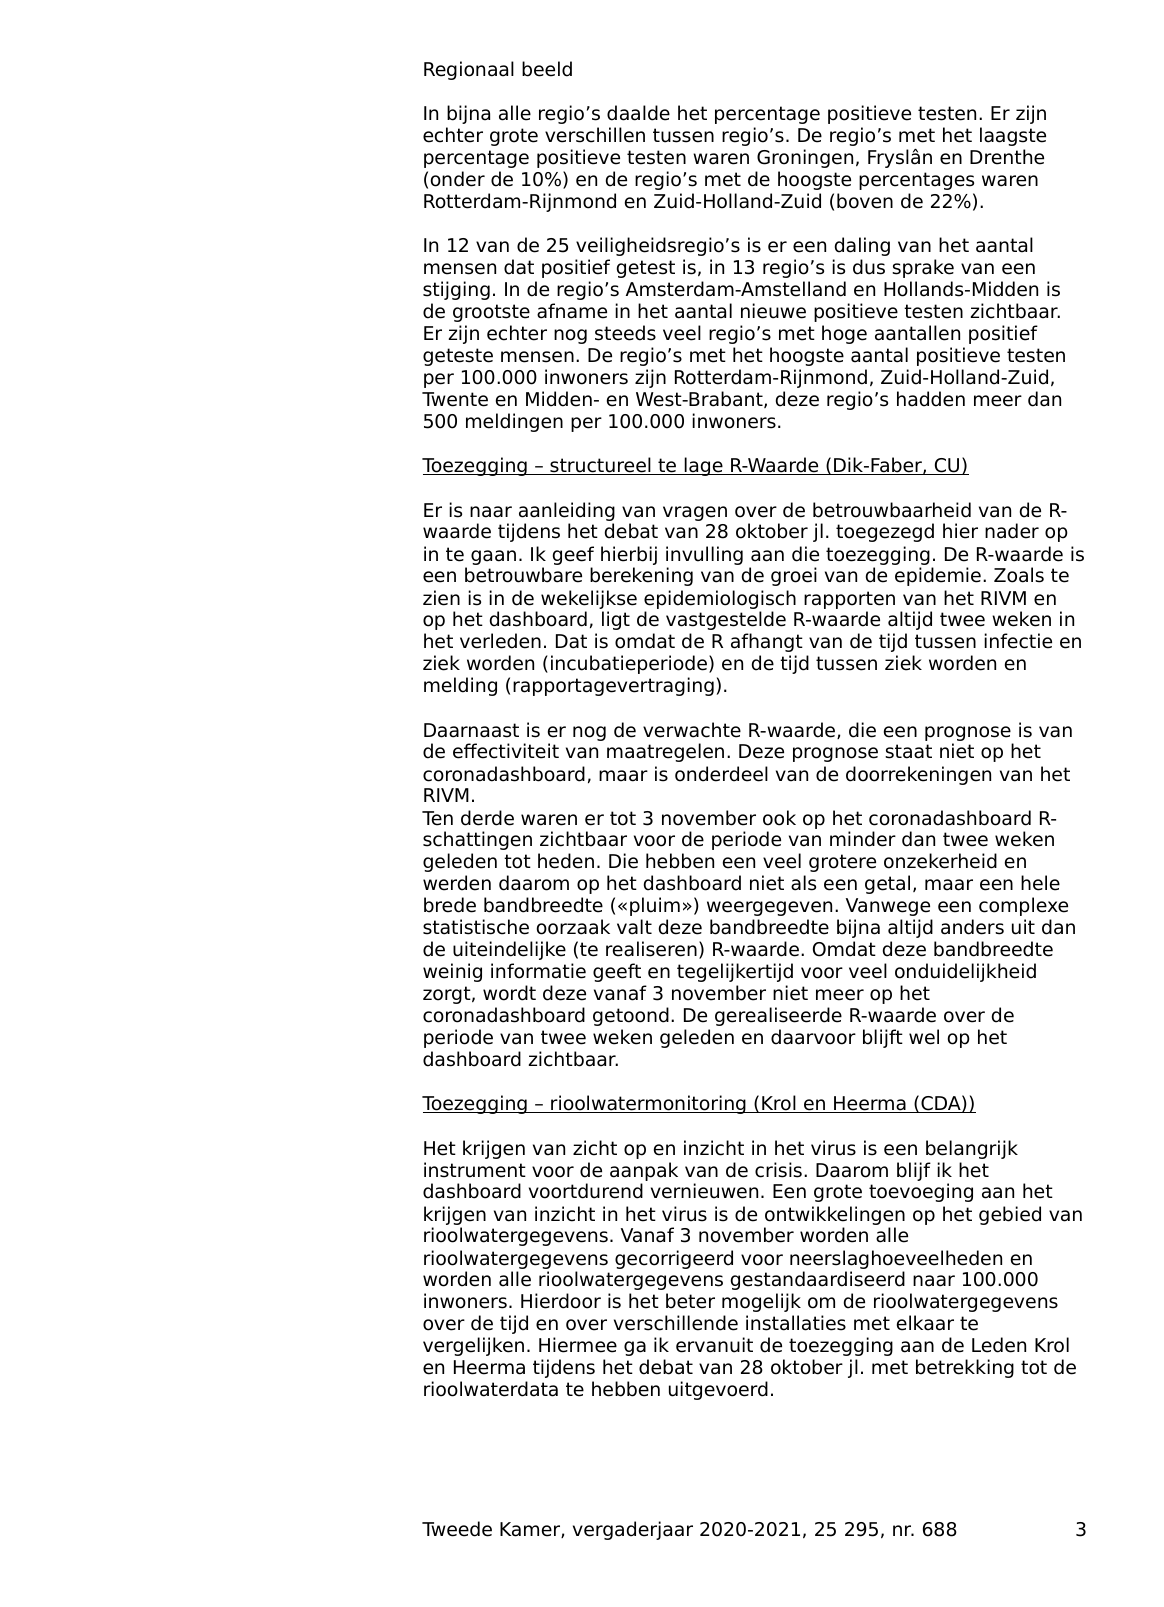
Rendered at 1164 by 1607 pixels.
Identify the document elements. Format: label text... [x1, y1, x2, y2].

text Het krijgen van zicht op en inzicht in het virus is een belangrijk instrument voor de aanpak van de crisis. Daarom blijf ik het dashboard voortdurend vernieuwen. Een grote toevoeging aan het krijgen van inzicht in het virus is de ontwikkelingen op het gebied van rioolwatergegevens. Vanaf 3 november worden alle rioolwatergegevens gecorrigeerd voor neerslaghoeveelheden en worden alle rioolwatergegevens gestandaardiseerd naar 100.000 inwoners. Hierdoor is het beter mogelijk om de rioolwatergegevens over de tijd en over verschillende installaties met elkaar te vergelijken. Hiermee ga ik ervanuit de toezegging aan de Leden Krol en Heerma tijdens het debat van 28 oktober jl. met betrekking tot de rioolwaterdata te hebben uitgevoerd. [422, 1137, 1087, 1401]
text In bijna alle regio’s daalde het percentage positieve testen. Er zijn echter grote verschillen tussen regio’s. De regio’s met het laagste percentage positieve testen waren Groningen, Fryslân en Drenthe (onder de 10%) en de regio’s met de hoogste percentages waren Rotterdam-Rijnmond en Zuid-Holland-Zuid (boven de 22%). [422, 103, 1087, 213]
text Daarnaast is er nog de verwachte R-waarde, die een prognose is van de effectiviteit van maatregelen. Deze prognose staat niet op het coronadashboard, maar is onderdeel van de doorrekeningen van het RIVM. [422, 719, 1087, 807]
text Er is naar aanleiding van vragen over de betrouwbaarheid van de R-waarde tijdens het debat van 28 oktober jl. toegezegd hier nader op in te gaan. Ik geef hierbij invulling aan die toezegging. De R-waarde is een betrouwbare berekening van de groei van de epidemie. Zoals te zien is in de wekelijkse epidemiologisch rapporten van het RIVM en op het dashboard, ligt de vastgestelde R-waarde altijd twee weken in het verleden. Dat is omdat de R afhangt van de tijd tussen infectie en ziek worden (incubatieperiode) en de tijd tussen ziek worden en melding (rapportagevertraging). [422, 499, 1087, 697]
text In 12 van de 25 veiligheidsregio’s is er een daling van het aantal mensen dat positief getest is, in 13 regio’s is dus sprake van een stijging. In de regio’s Amsterdam-Amstelland en Hollands-Midden is de grootste afname in het aantal nieuwe positieve testen zichtbaar. Er zijn echter nog steeds veel regio’s met hoge aantallen positief geteste mensen. De regio’s met het hoogste aantal positieve testen per 100.000 inwoners zijn Rotterdam-Rijnmond, Zuid-Holland-Zuid, Twente en Midden- en West-Brabant, deze regio’s hadden meer dan 500 meldingen per 100.000 inwoners. [422, 235, 1087, 433]
subtitle Toezegging – structureel te lage R-Waarde (Dik-Faber, CU) [422, 455, 1087, 477]
text Ten derde waren er tot 3 november ook op het coronadashboard R-schattingen zichtbaar voor de periode van minder dan twee weken geleden tot heden. Die hebben een veel grotere onzekerheid en werden daarom op het dashboard niet als een getal, maar een hele brede bandbreedte («pluim») weergegeven. Vanwege een complexe statistische oorzaak valt deze bandbreedte bijna altijd anders uit dan de uiteindelijke (te realiseren) R-waarde. Omdat deze bandbreedte weinig informatie geeft en tegelijkertijd voor veel onduidelijkheid zorgt, wordt deze vanaf 3 november niet meer op het coronadashboard getoond. De gerealiseerde R-waarde over de periode van twee weken geleden en daarvoor blijft wel op het dashboard zichtbaar. [422, 807, 1087, 1071]
subtitle Toezegging – rioolwatermonitoring (Krol en Heerma (CDA)) [422, 1093, 1087, 1115]
subtitle Regionaal beeld [422, 59, 1087, 81]
